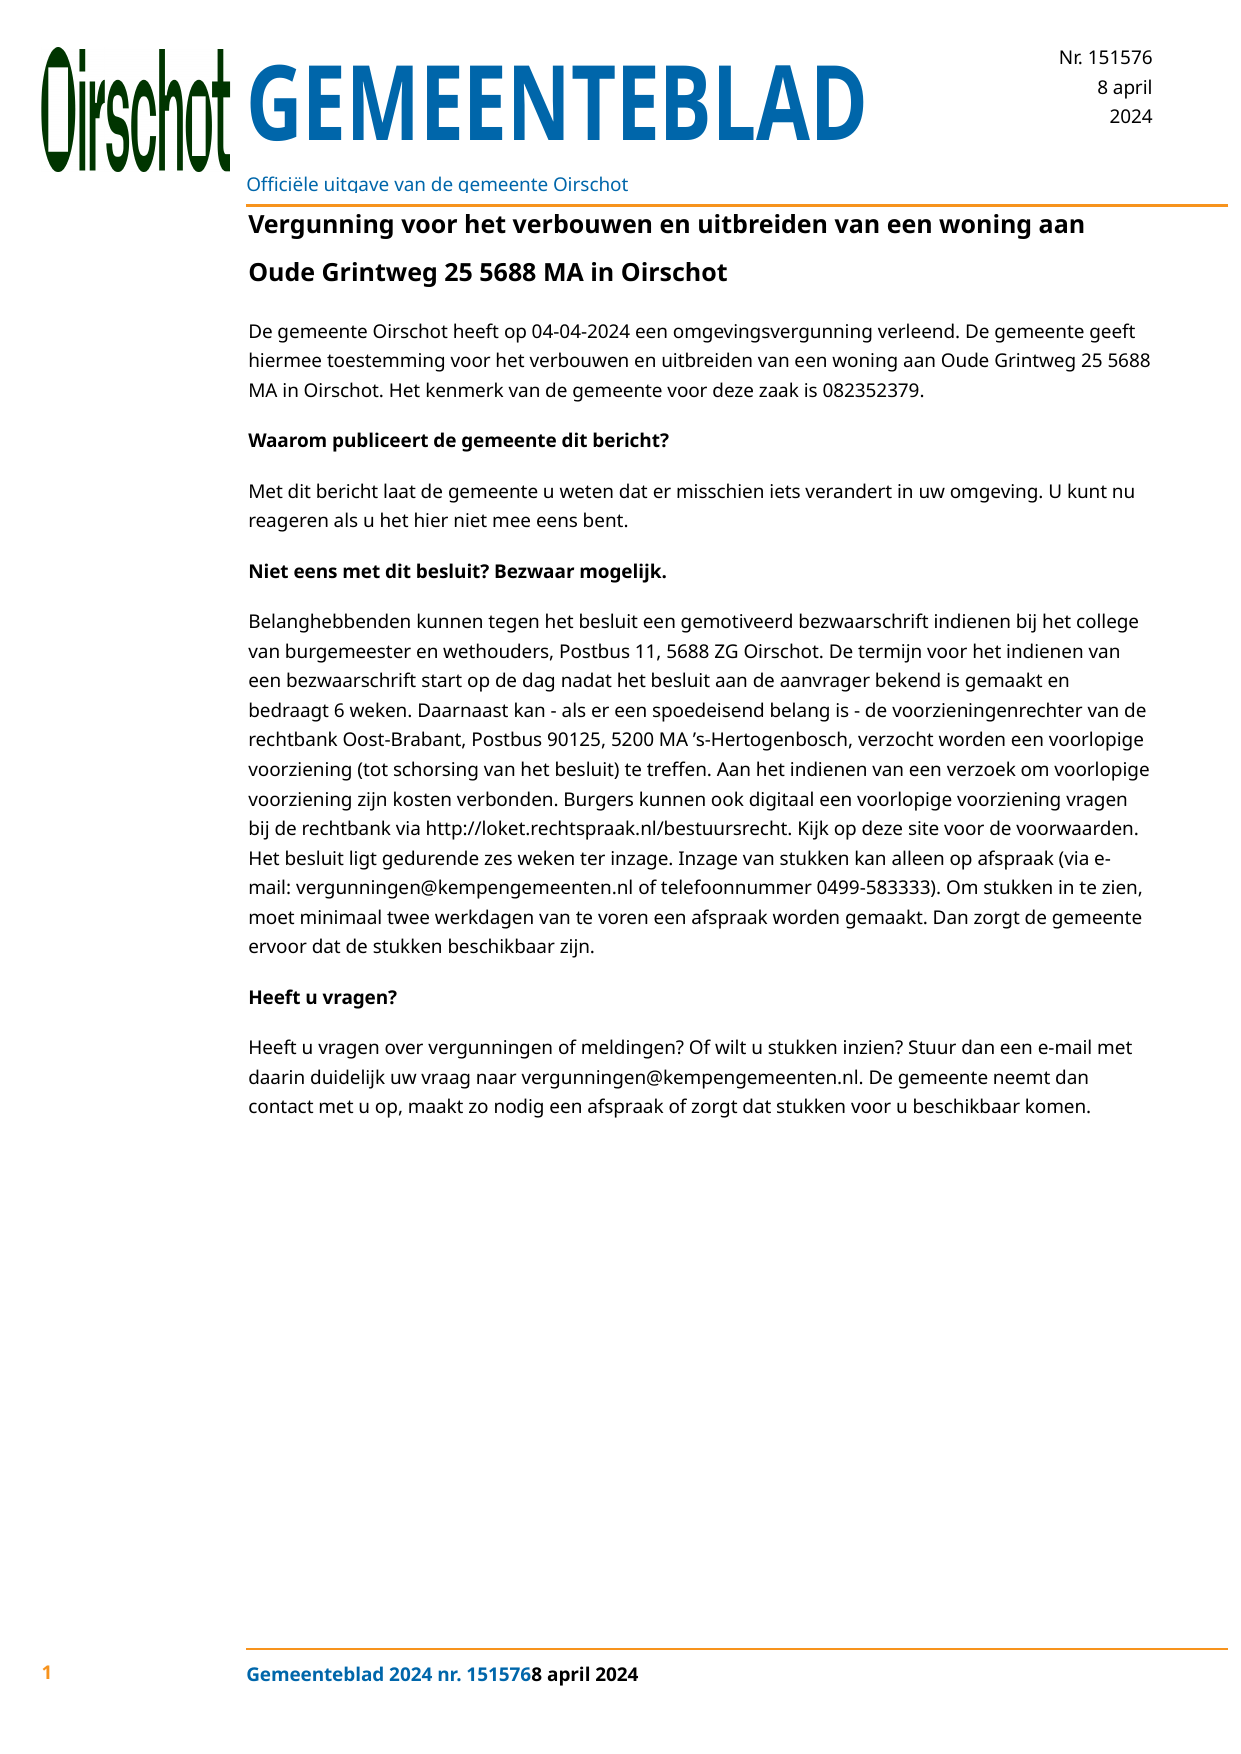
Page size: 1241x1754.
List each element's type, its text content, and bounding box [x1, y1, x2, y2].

picture [41, 47, 231, 172]
text Waarom publiceert de gemeente dit bericht? [248, 427, 1152, 453]
text Heeft u vragen over vergunningen of meldingen? Of wilt u stukken inzien? Stuur dan een e-mail met daarin duidelijk uw vraag naar vergunningen@kempengemeenten.nl. De gemeente neemt dan contact met u op, maakt zo nodig een afspraak of zorgt dat stukken voor u beschikbaar komen. [248, 1034, 1152, 1119]
text Vergunning voor het verbouwen en uitbreiden van een woning aan Oude Grintweg 25 5688 MA in Oirschot [248, 207, 1152, 288]
text Belanghebbenden kunnen tegen het besluit een gemotiveerd bezwaarschrift indienen bij het college van burgemeester en wethouders, Postbus 11, 5688 ZG Oirschot. De termijn voor het indienen van een bezwaarschrift start op de dag nadat het besluit aan de aanvrager bekend is gemaakt en bedraagt 6 weken. Daarnaast kan - als er een spoedeisend belang is - de voorzieningenrechter van de rechtbank Oost-Brabant, Postbus 90125, 5200 MA ’s-Hertogenbosch, verzocht worden een voorlopige voorziening (tot schorsing van het besluit) te treffen. Aan het indienen van een verzoek om voorlopige voorziening zijn kosten verbonden. Burgers kunnen ook digitaal een voorlopige voorziening vragen bij de rechtbank via http://loket.rechtspraak.nl/bestuursrecht. Kijk op deze site voor de voorwaarden. Het besluit ligt gedurende zes weken ter inzage. Inzage van stukken kan alleen op afspraak (via e-mail: vergunningen@kempengemeenten.nl of telefoonnummer 0499-583333). Om stukken in te zien, moet minimaal twee werkdagen van te voren een afspraak worden gemaakt. Dan zorgt de gemeente ervoor dat de stukken beschikbaar zijn. [248, 608, 1152, 959]
text Met dit bericht laat de gemeente u weten dat er misschien iets verandert in uw omgeving. U kunt nu reageren als u het hier niet mee eens bent. [248, 478, 1152, 533]
text Heeft u vragen? [248, 984, 1152, 1010]
text Niet eens met dit besluit? Bezwaar mogelijk. [248, 558, 1152, 584]
text De gemeente Oirschot heeft op 04-04-2024 een omgevingsvergunning verleend. De gemeente geeft hiermee toestemming voor het verbouwen en uitbreiden van een woning aan Oude Grintweg 25 5688 MA in Oirschot. Het kenmerk van de gemeente voor deze zaak is 082352379. [248, 318, 1152, 403]
